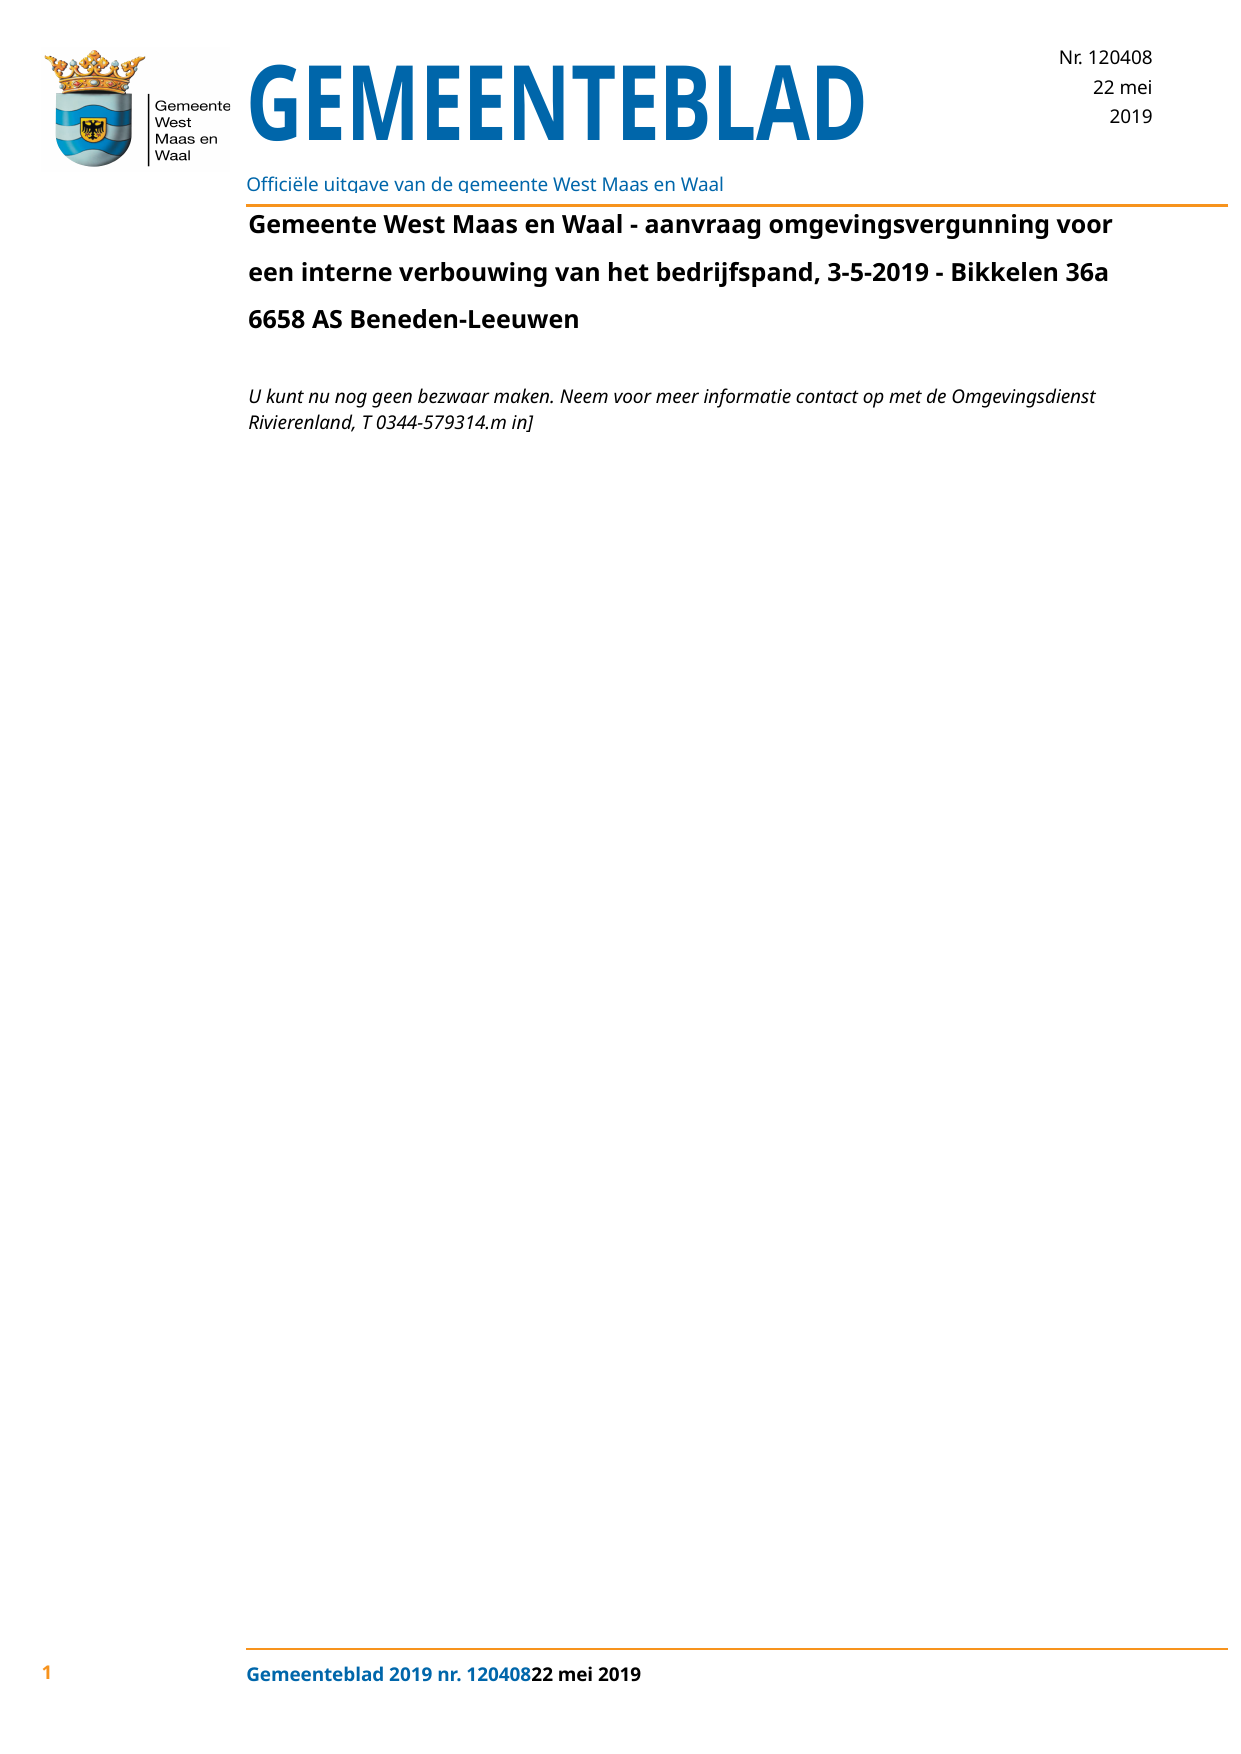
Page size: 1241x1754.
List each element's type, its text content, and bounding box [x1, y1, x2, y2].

picture [41, 47, 231, 172]
text Gemeente West Maas en Waal - aanvraag omgevingsvergunning voor een interne verbouwing van het bedrijfspand, 3-5-2019 - Bikkelen 36a 6658 AS Beneden-Leeuwen [248, 207, 1152, 336]
text U kunt nu nog geen bezwaar maken. Neem voor meer informatie contact op met de Omgevingsdienst Rivierenland, T 0344-579314.m in] [248, 384, 1152, 435]
